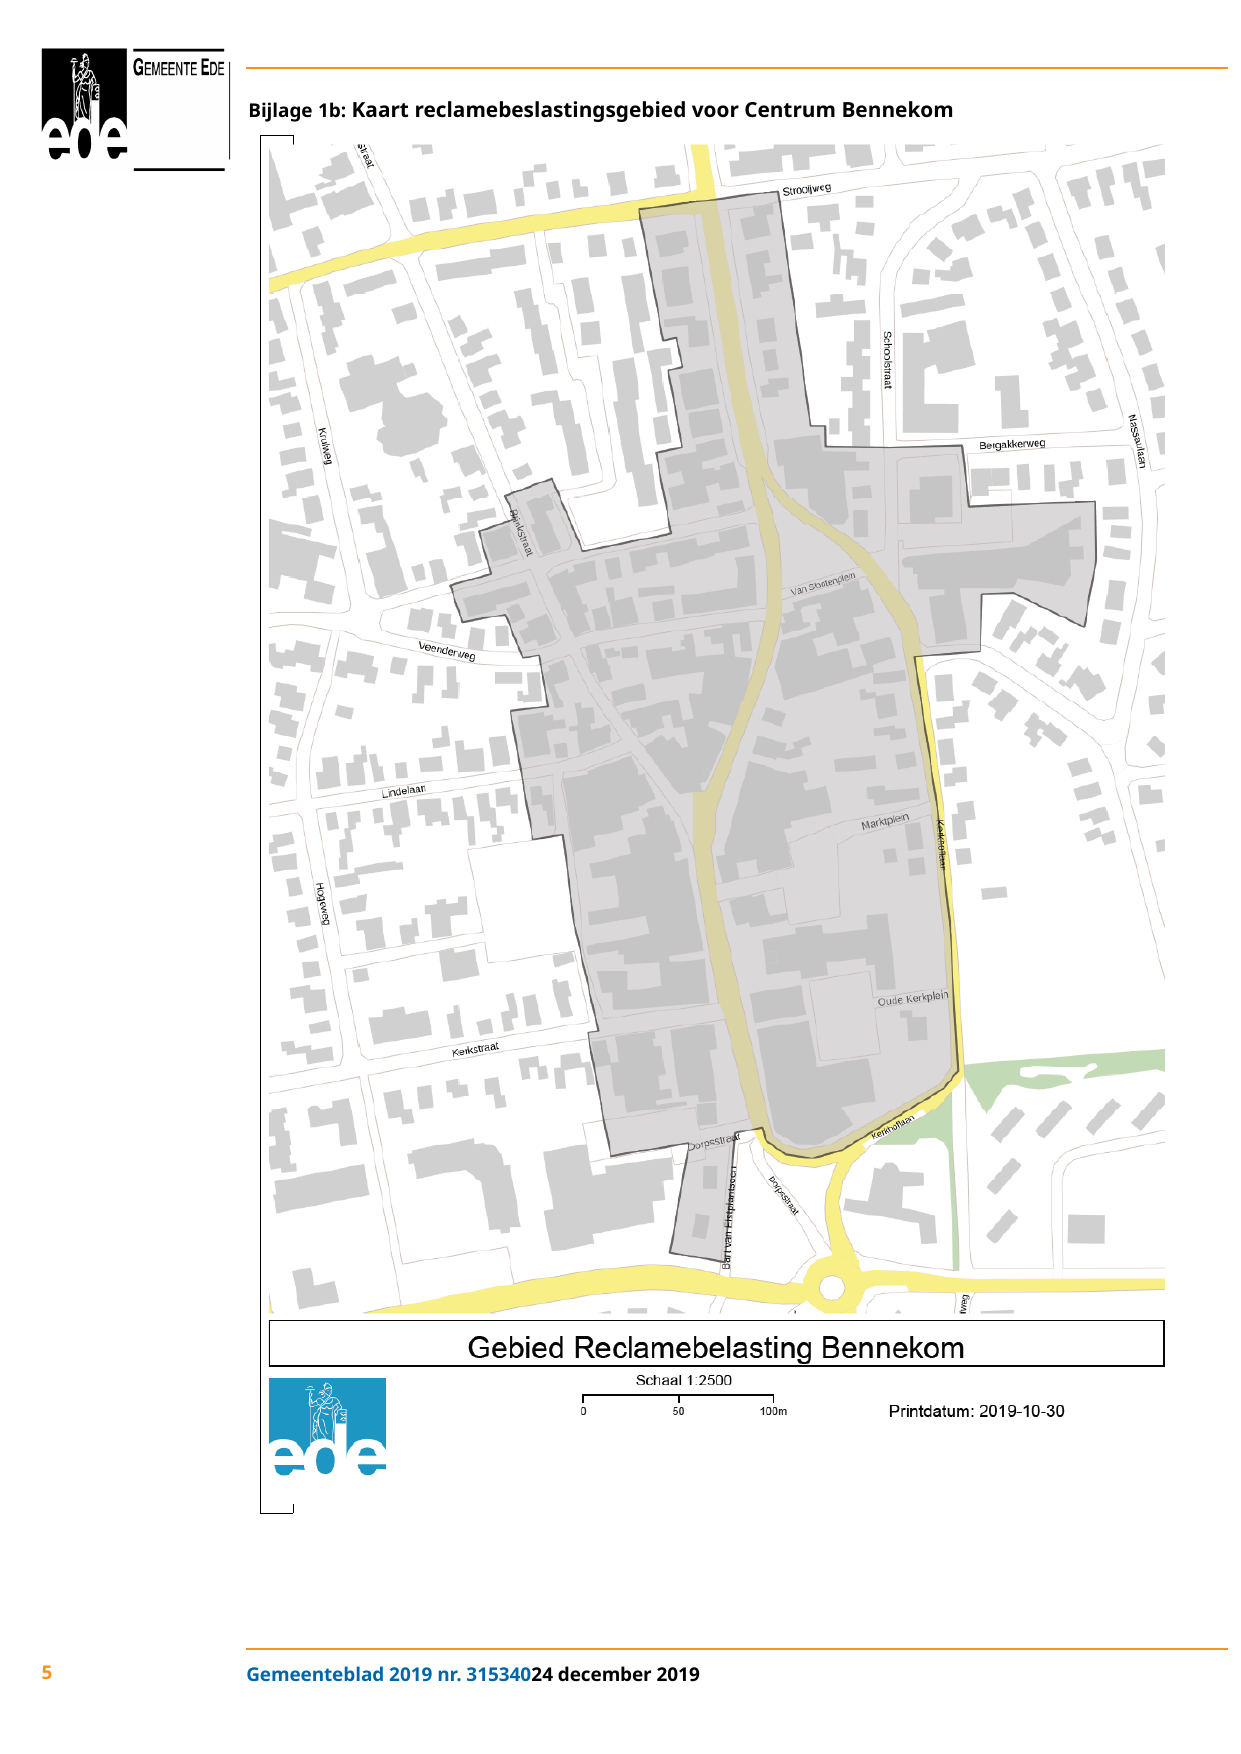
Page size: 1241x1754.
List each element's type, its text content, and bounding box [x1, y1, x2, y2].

picture [268, 144, 1173, 1504]
text Bijlage 1b: Kaart reclamebeslastingsgebied voor Centrum Bennekom [248, 95, 1152, 123]
picture [41, 47, 231, 172]
